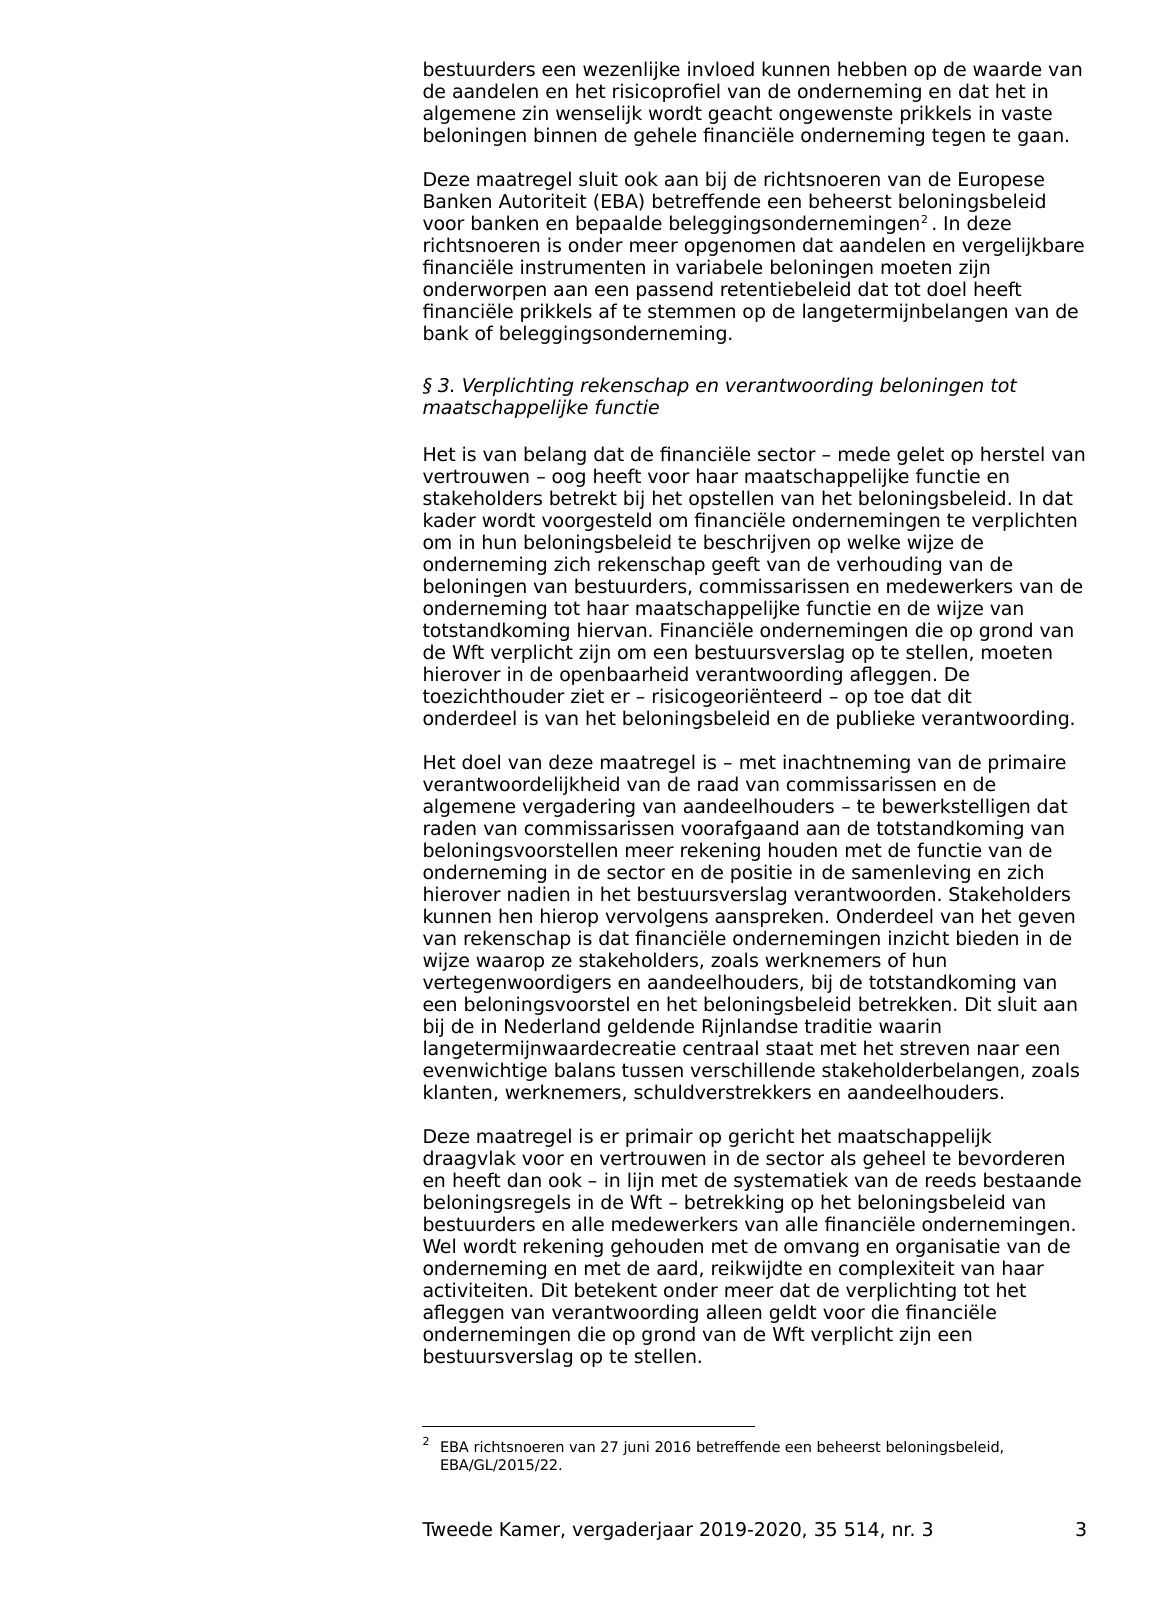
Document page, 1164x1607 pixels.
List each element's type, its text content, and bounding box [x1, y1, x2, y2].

text Het doel van deze maatregel is – met inachtneming van de primaire verantwoordelijkheid van de raad van commissarissen en de algemene vergadering van aandeelhouders – te bewerkstelligen dat raden van commissarissen voorafgaand aan de totstandkoming van beloningsvoorstellen meer rekening houden met de functie van de onderneming in de sector en de positie in de samenleving en zich hierover nadien in het bestuursverslag verantwoorden. Stakeholders kunnen hen hierop vervolgens aanspreken. Onderdeel van het geven van rekenschap is dat financiële ondernemingen inzicht bieden in de wijze waarop ze stakeholders, zoals werknemers of hun vertegenwoordigers en aandeelhouders, bij de totstandkoming van een beloningsvoorstel en het beloningsbeleid betrekken. Dit sluit aan bij de in Nederland geldende Rijnlandse traditie waarin langetermijnwaardecreatie centraal staat met het streven naar een evenwichtige balans tussen verschillende stakeholderbelangen, zoals klanten, werknemers, schuldverstrekkers en aandeelhouders. [422, 752, 1087, 1103]
text Deze maatregel sluit ook aan bij de richtsnoeren van de Europese Banken Autoriteit (EBA) betreffende een beheerst beloningsbeleid voor banken en bepaalde beleggingsondernemingen. In deze richtsnoeren is onder meer opgenomen dat aandelen en vergelijkbare financiële instrumenten in variabele beloningen moeten zijn onderworpen aan een passend retentiebeleid dat tot doel heeft financiële prikkels af te stemmen op de langetermijnbelangen van de bank of beleggingsonderneming. [422, 169, 1087, 345]
text Deze maatregel is er primair op gericht het maatschappelijk draagvlak voor en vertrouwen in de sector als geheel te bevorderen en heeft dan ook – in lijn met de systematiek van de reeds bestaande beloningsregels in de Wft – betrekking op het beloningsbeleid van bestuurders en alle medewerkers van alle financiële ondernemingen. Wel wordt rekening gehouden met de omvang en organisatie van de onderneming en met de aard, reikwijdte en complexiteit van haar activiteiten. Dit betekent onder meer dat de verplichting tot het afleggen van verantwoording alleen geldt voor die financiële ondernemingen die op grond van de Wft verplicht zijn een bestuursverslag op te stellen. [422, 1126, 1087, 1367]
text bestuurders een wezenlijke invloed kunnen hebben op de waarde van de aandelen en het risicoprofiel van de onderneming en dat het in algemene zin wenselijk wordt geacht ongewenste prikkels in vaste beloningen binnen de gehele financiële onderneming tegen te gaan. [422, 59, 1087, 147]
text Het is van belang dat de financiële sector – mede gelet op herstel van vertrouwen – oog heeft voor haar maatschappelijke functie en stakeholders betrekt bij het opstellen van het beloningsbeleid. In dat kader wordt voorgesteld om financiële ondernemingen te verplichten om in hun beloningsbeleid te beschrijven op welke wijze de onderneming zich rekenschap geeft van de verhouding van de beloningen van bestuurders, commissarissen en medewerkers van de onderneming tot haar maatschappelijke functie en de wijze van totstandkoming hiervan. Financiële ondernemingen die op grond van de Wft verplicht zijn om een bestuursverslag op te stellen, moeten hierover in de openbaarheid verantwoording afleggen. De toezichthouder ziet er – risicogeoriënteerd – op toe dat dit onderdeel is van het beloningsbeleid en de publieke verantwoording. [422, 444, 1087, 730]
subtitle § 3. Verplichting rekenschap en verantwoording beloningen tot maatschappelijke functie [422, 375, 1087, 419]
text EBA richtsnoeren van 27 juni 2016 betreffende een beheerst beloningsbeleid, EBA/GL/2015/22. [422, 1435, 1087, 1474]
